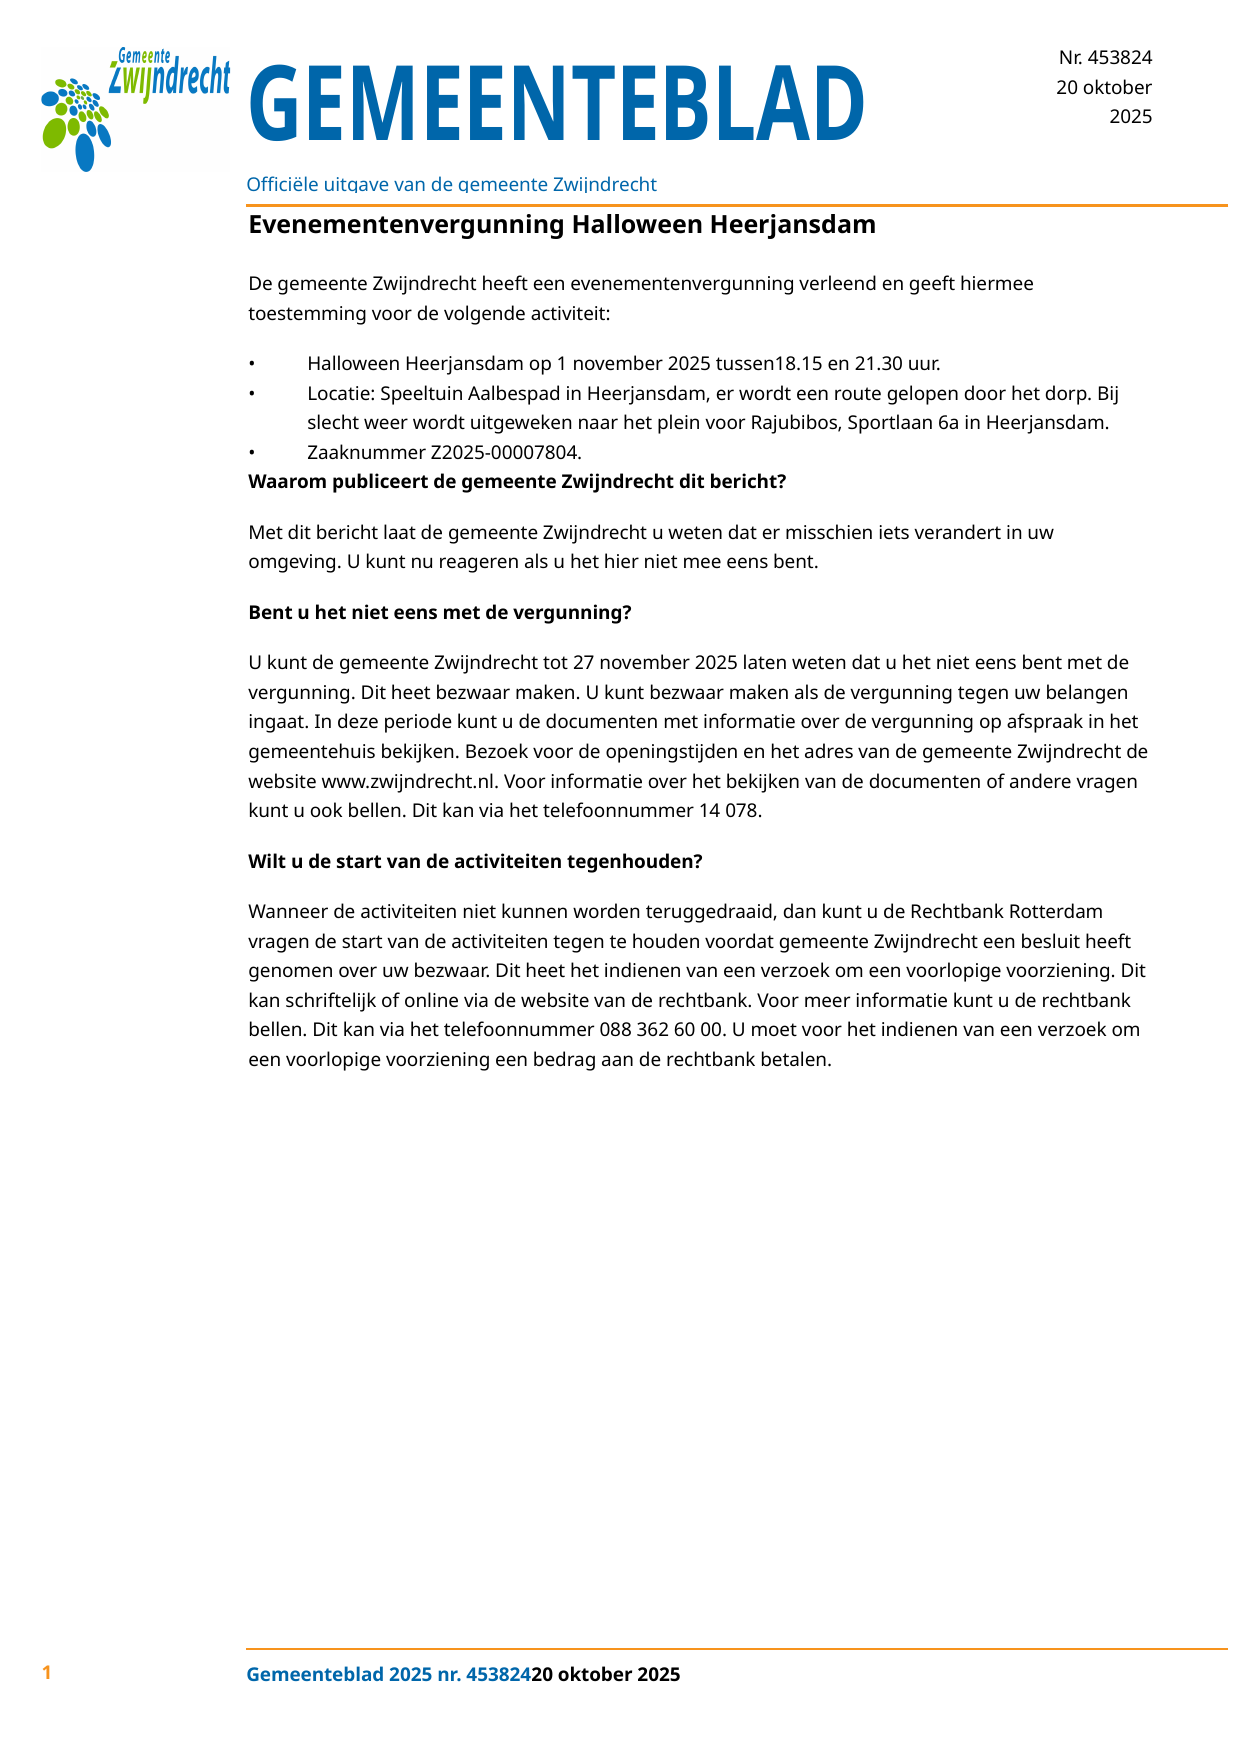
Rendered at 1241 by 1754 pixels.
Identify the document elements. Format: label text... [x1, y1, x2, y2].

text Wilt u de start van de activiteiten tegenhouden? [248, 848, 1152, 873]
text Wanneer de activiteiten niet kunnen worden teruggedraaid, dan kunt u de Rechtbank Rotterdam vragen de start van de activiteiten tegen te houden voordat gemeente Zwijndrecht een besluit heeft genomen over uw bezwaar. Dit heet het indienen van een verzoek om een voorlopige voorziening. Dit kan schriftelijk of online via de website van de rechtbank. Voor meer informatie kunt u de rechtbank bellen. Dit kan via het telefoonnummer 088 362 60 00. U moet voor het indienen van een verzoek om een voorlopige voorziening een bedrag aan de rechtbank betalen. [248, 898, 1152, 1072]
list Halloween Heerjansdam op 1 november 2025 tussen18.15 en 21.30 uur. [248, 350, 1152, 376]
text Met dit bericht laat de gemeente Zwijndrecht u weten dat er misschien iets verandert in uw omgeving. U kunt nu reageren als u het hier niet mee eens bent. [248, 519, 1152, 574]
picture [41, 47, 231, 172]
text Evenementenvergunning Halloween Heerjansdam [248, 207, 1152, 241]
text De gemeente Zwijndrecht heeft een evenementenvergunning verleend en geeft hiermee toestemming voor de volgende activiteit: [248, 270, 1152, 326]
text Waarom publiceert de gemeente Zwijndrecht dit bericht? [248, 469, 1152, 494]
text U kunt de gemeente Zwijndrecht tot 27 november 2025 laten weten dat u het niet eens bent met de vergunning. Dit heet bezwaar maken. U kunt bezwaar maken als de vergunning tegen uw belangen ingaat. In deze periode kunt u de documenten met informatie over de vergunning op afspraak in het gemeentehuis bekijken. Bezoek voor de openingstijden en het adres van de gemeente Zwijndrecht de website www.zwijndrecht.nl. Voor informatie over het bekijken van de documenten of andere vragen kunt u ook bellen. Dit kan via het telefoonnummer 14 078. [248, 649, 1152, 823]
text Bent u het niet eens met de vergunning? [248, 599, 1152, 625]
list Locatie: Speeltuin Aalbespad in Heerjansdam, er wordt een route gelopen door het dorp. Bij slecht weer wordt uitgeweken naar het plein voor Rajubibos, Sportlaan 6a in Heerjansdam. [248, 380, 1152, 435]
list Zaaknummer Z2025-00007804. [248, 439, 1152, 465]
